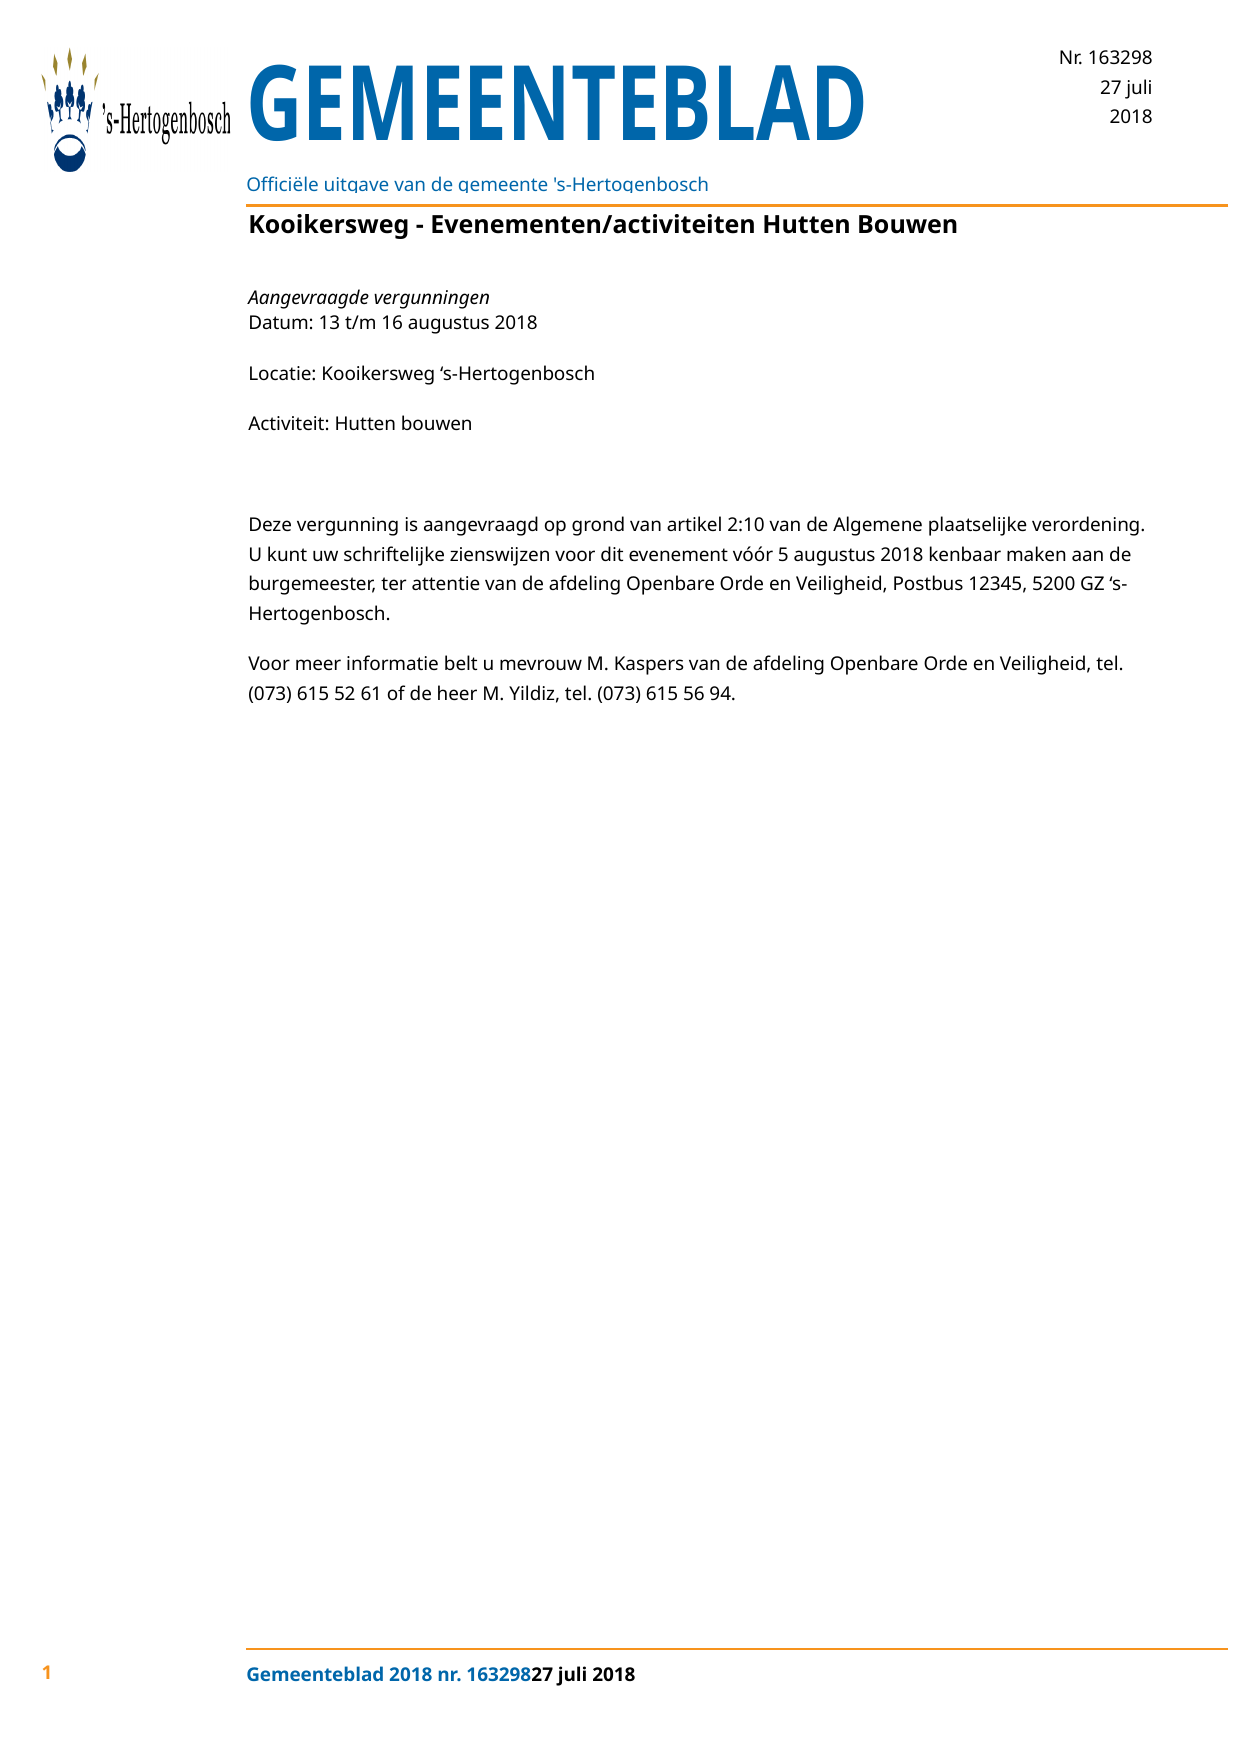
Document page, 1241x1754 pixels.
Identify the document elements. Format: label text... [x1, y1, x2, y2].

text Aangevraagde vergunningen [248, 284, 1152, 309]
text Locatie: Kooikersweg ‘s-Hertogenbosch [248, 360, 1152, 386]
text Activiteit: Hutten bouwen [248, 410, 1152, 436]
text Deze vergunning is aangevraagd op grond van artikel 2:10 van de Algemene plaatselijke verordening. U kunt uw schriftelijke zienswijzen voor dit evenement vóór 5 augustus 2018 kenbaar maken aan de burgemeester, ter attentie van de afdeling Openbare Orde en Veiligheid, Postbus 12345, 5200 GZ ‘s-Hertogenbosch. [248, 511, 1152, 626]
text Voor meer informatie belt u mevrouw M. Kaspers van de afdeling Openbare Orde en Veiligheid, tel. (073) 615 52 61 of de heer M. Yildiz, tel. (073) 615 56 94. [248, 650, 1152, 706]
text Kooikersweg - Evenementen/activiteiten Hutten Bouwen [248, 207, 1152, 241]
picture [41, 47, 231, 172]
text Datum: 13 t/m 16 augustus 2018 [248, 309, 1152, 335]
